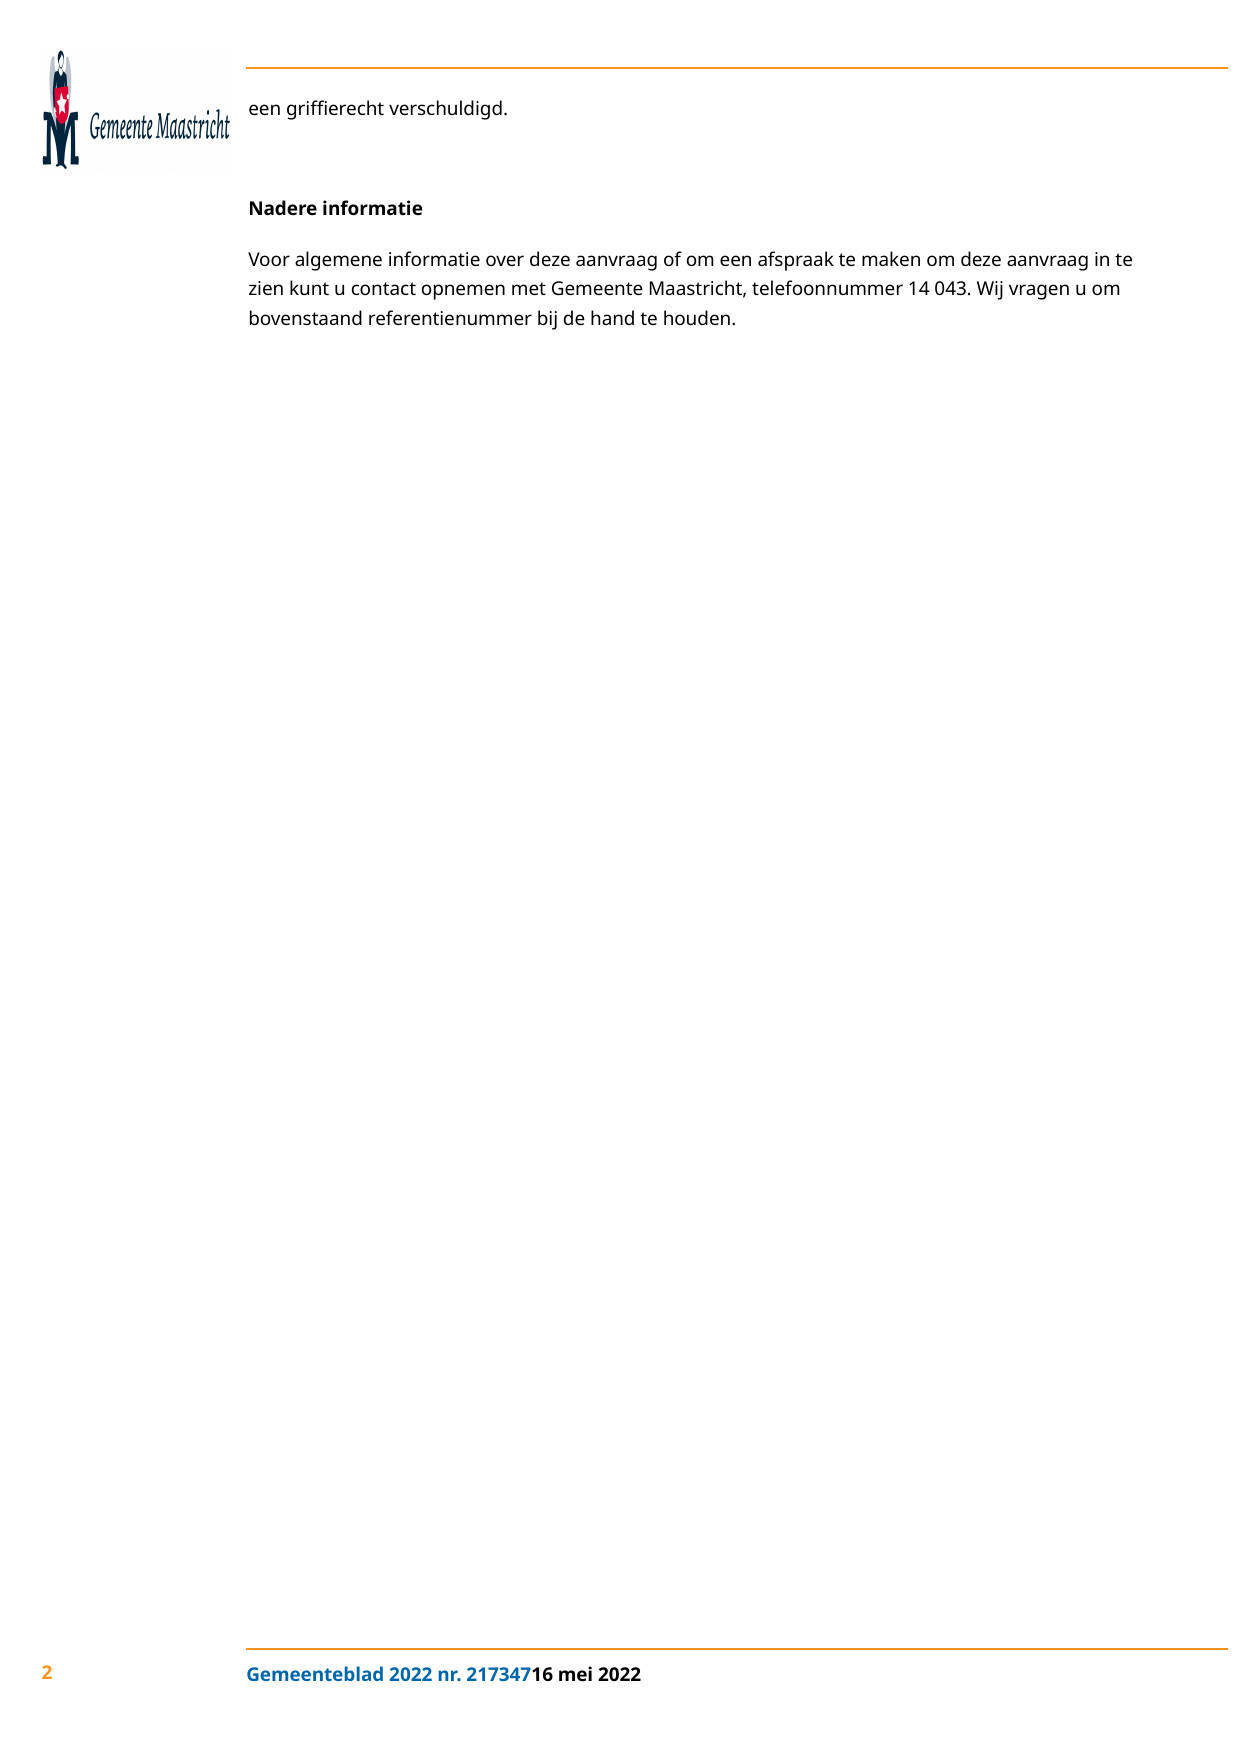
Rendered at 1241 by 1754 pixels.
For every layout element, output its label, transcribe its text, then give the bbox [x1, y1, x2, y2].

text Nadere informatie [248, 196, 1152, 221]
text een griffierecht verschuldigd. [248, 95, 1152, 121]
text Voor algemene informatie over deze aanvraag of om een afspraak te maken om deze aanvraag in te zien kunt u contact opnemen met Gemeente Maastricht, telefoonnummer 14 043. Wij vragen u om bovenstaand referentienummer bij de hand te houden. [248, 246, 1152, 331]
picture [41, 47, 231, 172]
